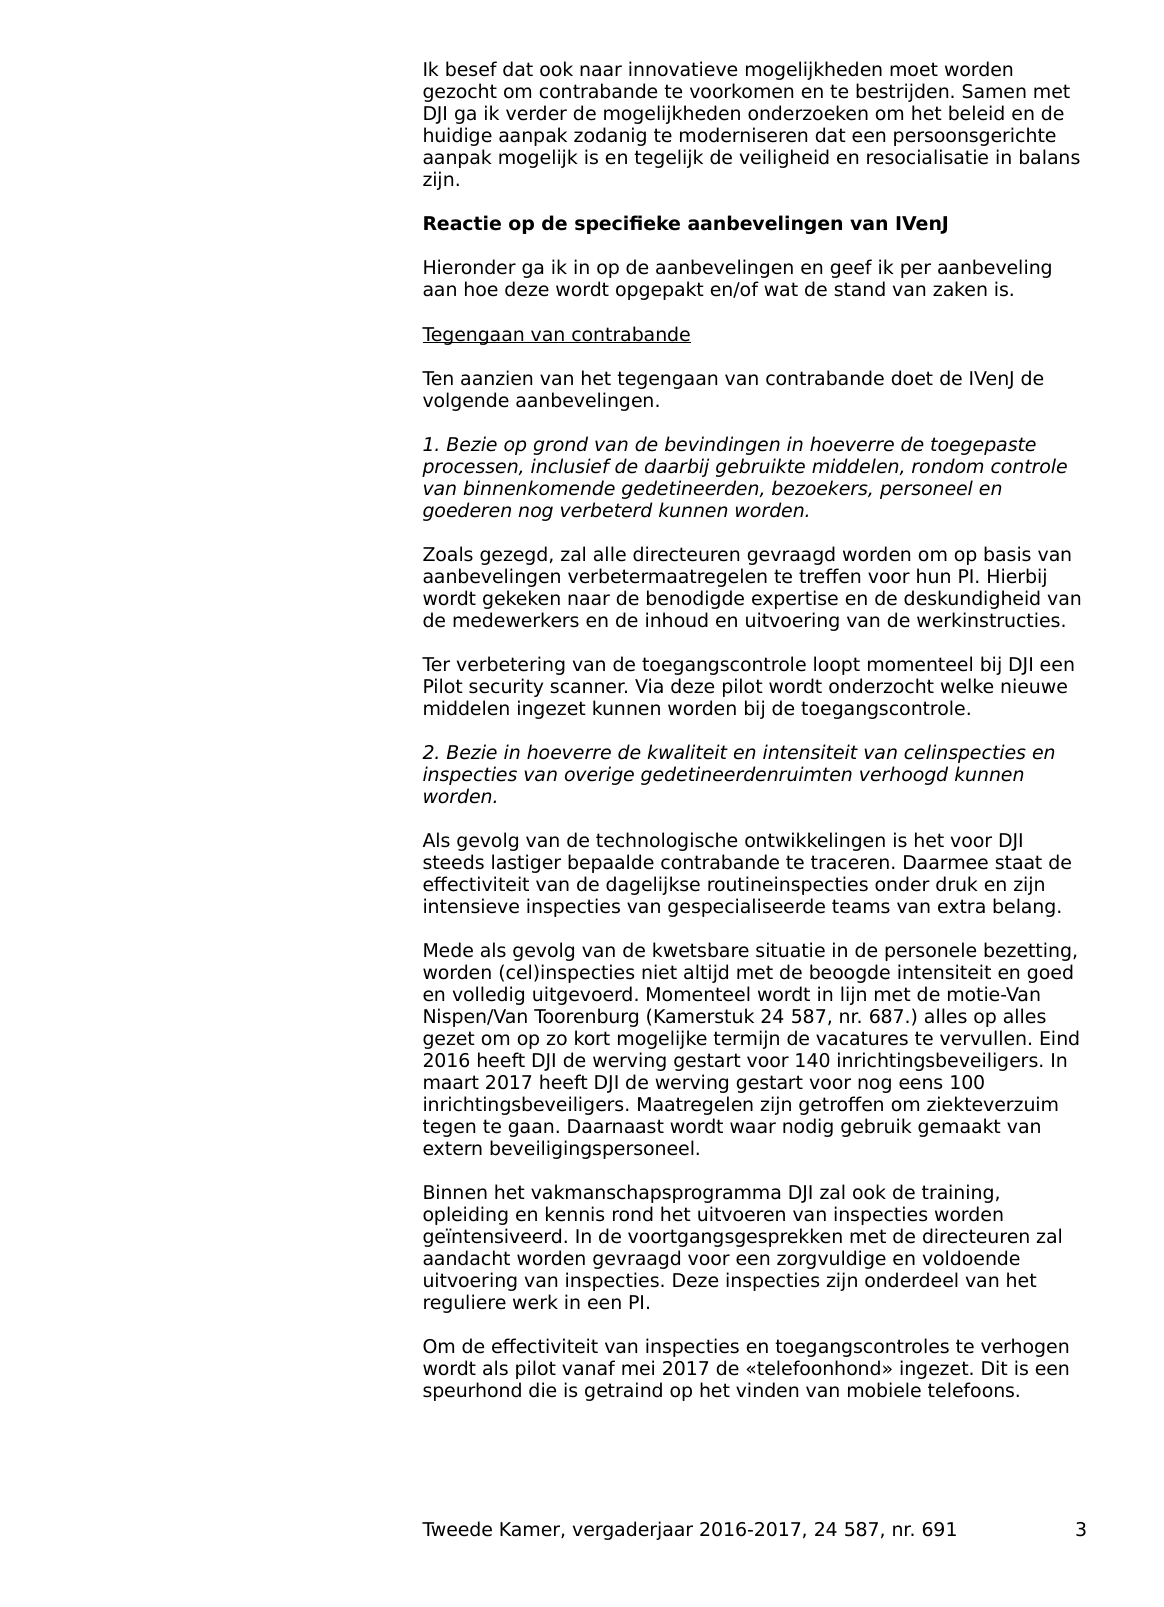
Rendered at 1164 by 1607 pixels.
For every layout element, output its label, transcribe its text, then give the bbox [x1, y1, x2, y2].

text Ter verbetering van de toegangscontrole loopt momenteel bij DJI een Pilot security scanner. Via deze pilot wordt onderzocht welke nieuwe middelen ingezet kunnen worden bij de toegangscontrole. [422, 654, 1087, 720]
text Ten aanzien van het tegengaan van contrabande doet de IVenJ de volgende aanbevelingen. [422, 368, 1087, 412]
subtitle Tegengaan van contrabande [422, 323, 1087, 345]
text Als gevolg van de technologische ontwikkelingen is het voor DJI steeds lastiger bepaalde contrabande te traceren. Daarmee staat de effectiviteit van de dagelijkse routineinspecties onder druk en zijn intensieve inspecties van gespecialiseerde teams van extra belang. [422, 830, 1087, 918]
text Binnen het vakmanschapsprogramma DJI zal ook de training, opleiding en kennis rond het uitvoeren van inspecties worden geïntensiveerd. In de voortgangsgesprekken met de directeuren zal aandacht worden gevraagd voor een zorgvuldige en voldoende uitvoering van inspecties. Deze inspecties zijn onderdeel van het reguliere werk in een PI. [422, 1182, 1087, 1314]
text Zoals gezegd, zal alle directeuren gevraagd worden om op basis van aanbevelingen verbetermaatregelen te treffen voor hun PI. Hierbij wordt gekeken naar de benodigde expertise en de deskundigheid van de medewerkers en de inhoud en uitvoering van de werkinstructies. [422, 544, 1087, 632]
text 2. Bezie in hoeverre de kwaliteit en intensiteit van celinspecties en inspecties van overige gedetineerdenruimten verhoogd kunnen worden. [422, 742, 1087, 808]
subtitle Reactie op de specifieke aanbevelingen van IVenJ [422, 213, 1087, 235]
text 1. Bezie op grond van de bevindingen in hoeverre de toegepaste processen, inclusief de daarbij gebruikte middelen, rondom controle van binnenkomende gedetineerden, bezoekers, personeel en goederen nog verbeterd kunnen worden. [422, 434, 1087, 522]
text Ik besef dat ook naar innovatieve mogelijkheden moet worden gezocht om contrabande te voorkomen en te bestrijden. Samen met DJI ga ik verder de mogelijkheden onderzoeken om het beleid en de huidige aanpak zodanig te moderniseren dat een persoonsgerichte aanpak mogelijk is en tegelijk de veiligheid en resocialisatie in balans zijn. [422, 59, 1087, 191]
text Om de effectiviteit van inspecties en toegangscontroles te verhogen wordt als pilot vanaf mei 2017 de «telefoonhond» ingezet. Dit is een speurhond die is getraind op het vinden van mobiele telefoons. [422, 1336, 1087, 1402]
text Mede als gevolg van de kwetsbare situatie in de personele bezetting, worden (cel)inspecties niet altijd met de beoogde intensiteit en goed en volledig uitgevoerd. Momenteel wordt in lijn met de motie-Van Nispen/Van Toorenburg (Kamerstuk 24 587, nr. 687.) alles op alles gezet om op zo kort mogelijke termijn de vacatures te vervullen. Eind 2016 heeft DJI de werving gestart voor 140 inrichtingsbeveiligers. In maart 2017 heeft DJI de werving gestart voor nog eens 100 inrichtingsbeveiligers. Maatregelen zijn getroffen om ziekteverzuim tegen te gaan. Daarnaast wordt waar nodig gebruik gemaakt van extern beveiligingspersoneel. [422, 940, 1087, 1160]
text Hieronder ga ik in op de aanbevelingen en geef ik per aanbeveling aan hoe deze wordt opgepakt en/of wat de stand van zaken is. [422, 257, 1087, 301]
